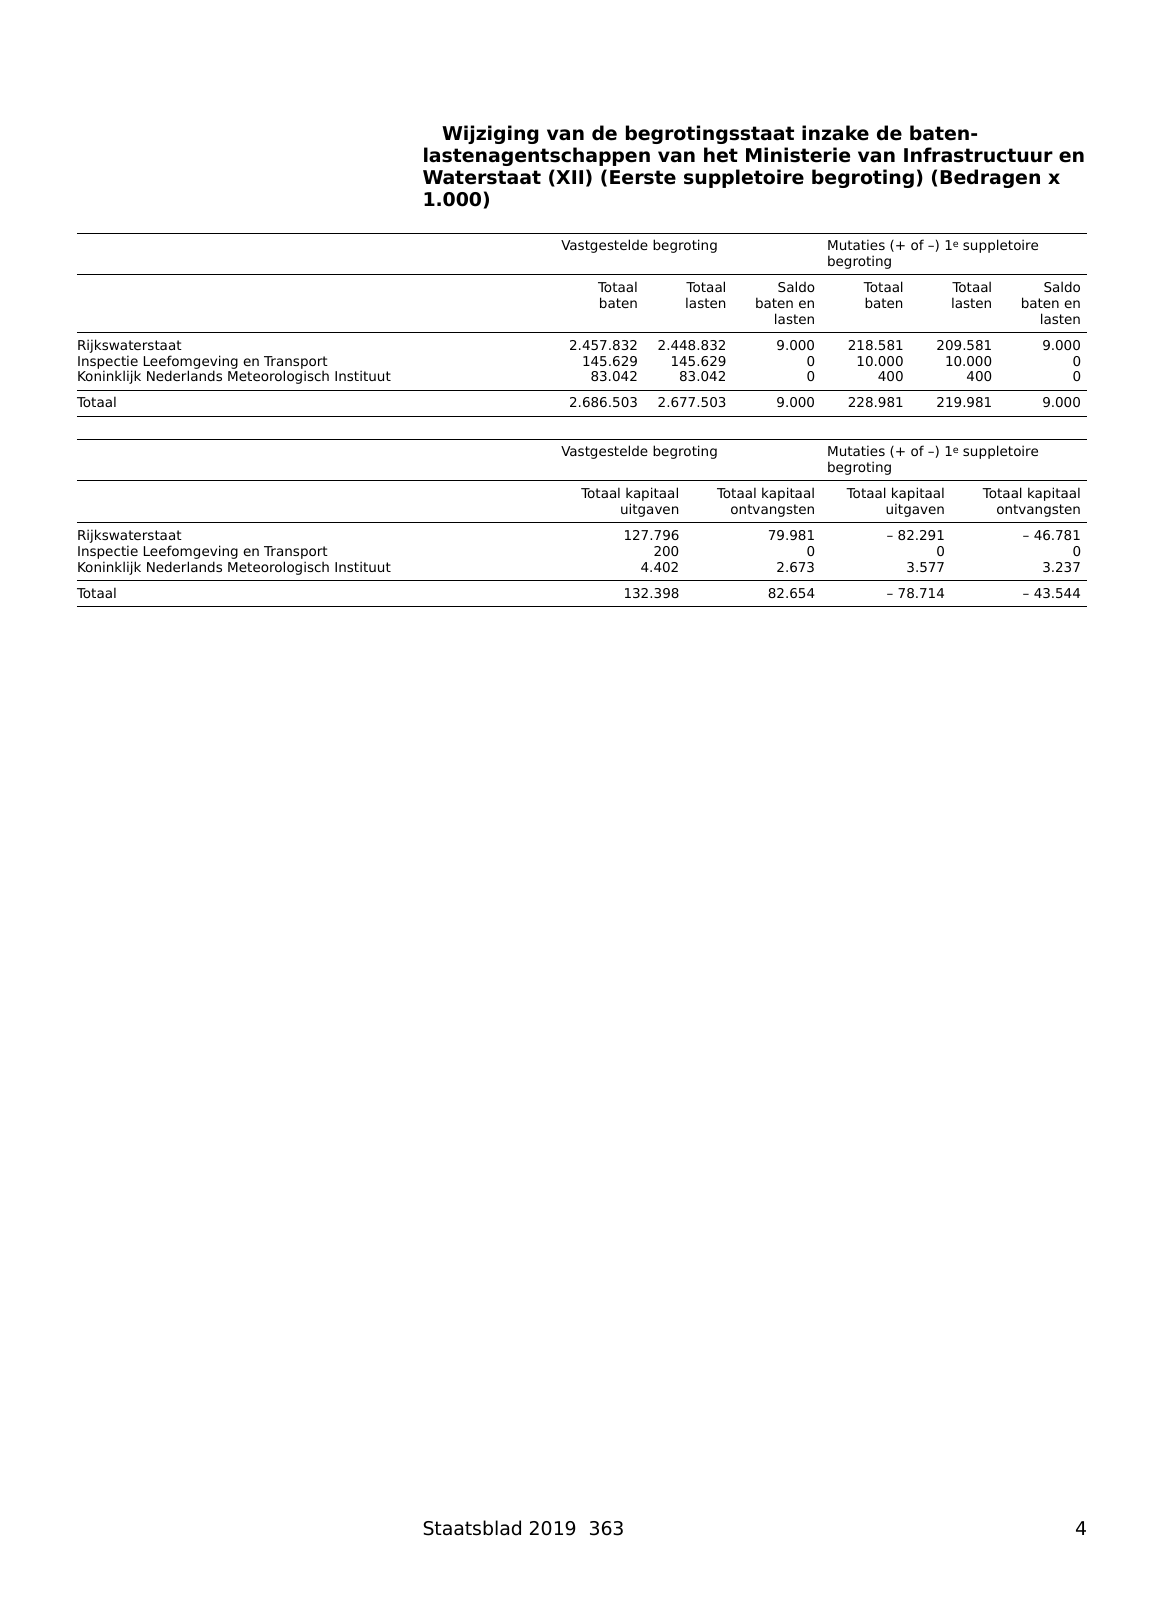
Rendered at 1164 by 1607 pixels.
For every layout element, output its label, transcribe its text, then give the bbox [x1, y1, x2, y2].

table_cell 9.000 [998, 391, 1087, 416]
table_cell 3.237 [951, 560, 1087, 580]
table_cell [77, 481, 555, 522]
table_cell 2.677.503 [644, 391, 732, 416]
table_cell Saldo baten en lasten [732, 275, 821, 332]
table_cell 400 [909, 369, 998, 389]
table_header Vastgestelde begroting [555, 234, 821, 274]
table_cell 10.000 [909, 353, 998, 369]
table_cell 83.042 [555, 369, 644, 389]
table_cell 2.457.832 [555, 333, 644, 353]
table_cell Koninklijk Nederlands Meteorologisch Instituut [77, 369, 555, 389]
table_cell 218.581 [821, 333, 909, 353]
table_cell Saldo baten en lasten [998, 275, 1087, 332]
table_cell Totaal baten [821, 275, 909, 332]
table_cell 9.000 [732, 391, 821, 416]
table_cell 0 [951, 544, 1087, 559]
table_cell 4.402 [555, 560, 685, 580]
text Wijziging van de begrotingsstaat inzake de baten-lastenagentschappen van het Ministerie van Infrastructuur en Waterstaat (XII) (Eerste suppletoire begroting) (Bedragen x 1.000) [422, 123, 1087, 211]
table_cell Totaal [77, 391, 555, 416]
table_cell 0 [998, 353, 1087, 369]
table_cell 145.629 [555, 353, 644, 369]
table_cell Totaal [77, 581, 555, 606]
table_cell Totaal lasten [909, 275, 998, 332]
table_header Vastgestelde begroting [555, 440, 821, 480]
table_cell 400 [821, 369, 909, 389]
table_cell 127.796 [555, 523, 685, 544]
table_cell 2.448.832 [644, 333, 732, 353]
table_cell 0 [732, 353, 821, 369]
table_cell Inspectie Leefomgeving en Transport [77, 544, 555, 559]
table_cell 82.654 [685, 581, 821, 606]
table_cell Totaal kapitaal ontvangsten [685, 481, 821, 522]
table_cell 79.981 [685, 523, 821, 544]
table_cell Totaal kapitaal uitgaven [555, 481, 685, 522]
table_cell 2.673 [685, 560, 821, 580]
table_cell Rijkswaterstaat [77, 333, 555, 353]
table_cell 0 [998, 369, 1087, 389]
table_cell 2.686.503 [555, 391, 644, 416]
table_header [77, 440, 555, 480]
table_cell 132.398 [555, 581, 685, 606]
table_cell 3.577 [821, 560, 951, 580]
table_cell 10.000 [821, 353, 909, 369]
table_cell 145.629 [644, 353, 732, 369]
table_header [77, 234, 555, 274]
table_cell 209.581 [909, 333, 998, 353]
table_cell Totaal kapitaal uitgaven [821, 481, 951, 522]
table_cell Totaal kapitaal ontvangsten [951, 481, 1087, 522]
table_cell 0 [732, 369, 821, 389]
table_cell 228.981 [821, 391, 909, 416]
table_header Mutaties (+ of –) 1e suppletoire begroting [821, 234, 1087, 274]
table_header Mutaties (+ of –) 1e suppletoire begroting [821, 440, 1087, 480]
table_cell Rijkswaterstaat [77, 523, 555, 544]
table_cell 200 [555, 544, 685, 559]
table_cell – 78.714 [821, 581, 951, 606]
table_cell – 82.291 [821, 523, 951, 544]
table_cell – 46.781 [951, 523, 1087, 544]
table_cell 0 [821, 544, 951, 559]
table_cell Koninklijk Nederlands Meteorologisch Instituut [77, 560, 555, 580]
table_cell 0 [685, 544, 821, 559]
table_cell 83.042 [644, 369, 732, 389]
table_cell [77, 275, 555, 332]
table_cell – 43.544 [951, 581, 1087, 606]
table_cell 219.981 [909, 391, 998, 416]
table_cell 9.000 [732, 333, 821, 353]
table_cell 9.000 [998, 333, 1087, 353]
table_cell Totaal baten [555, 275, 644, 332]
table_cell Totaal lasten [644, 275, 732, 332]
table_cell Inspectie Leefomgeving en Transport [77, 353, 555, 369]
